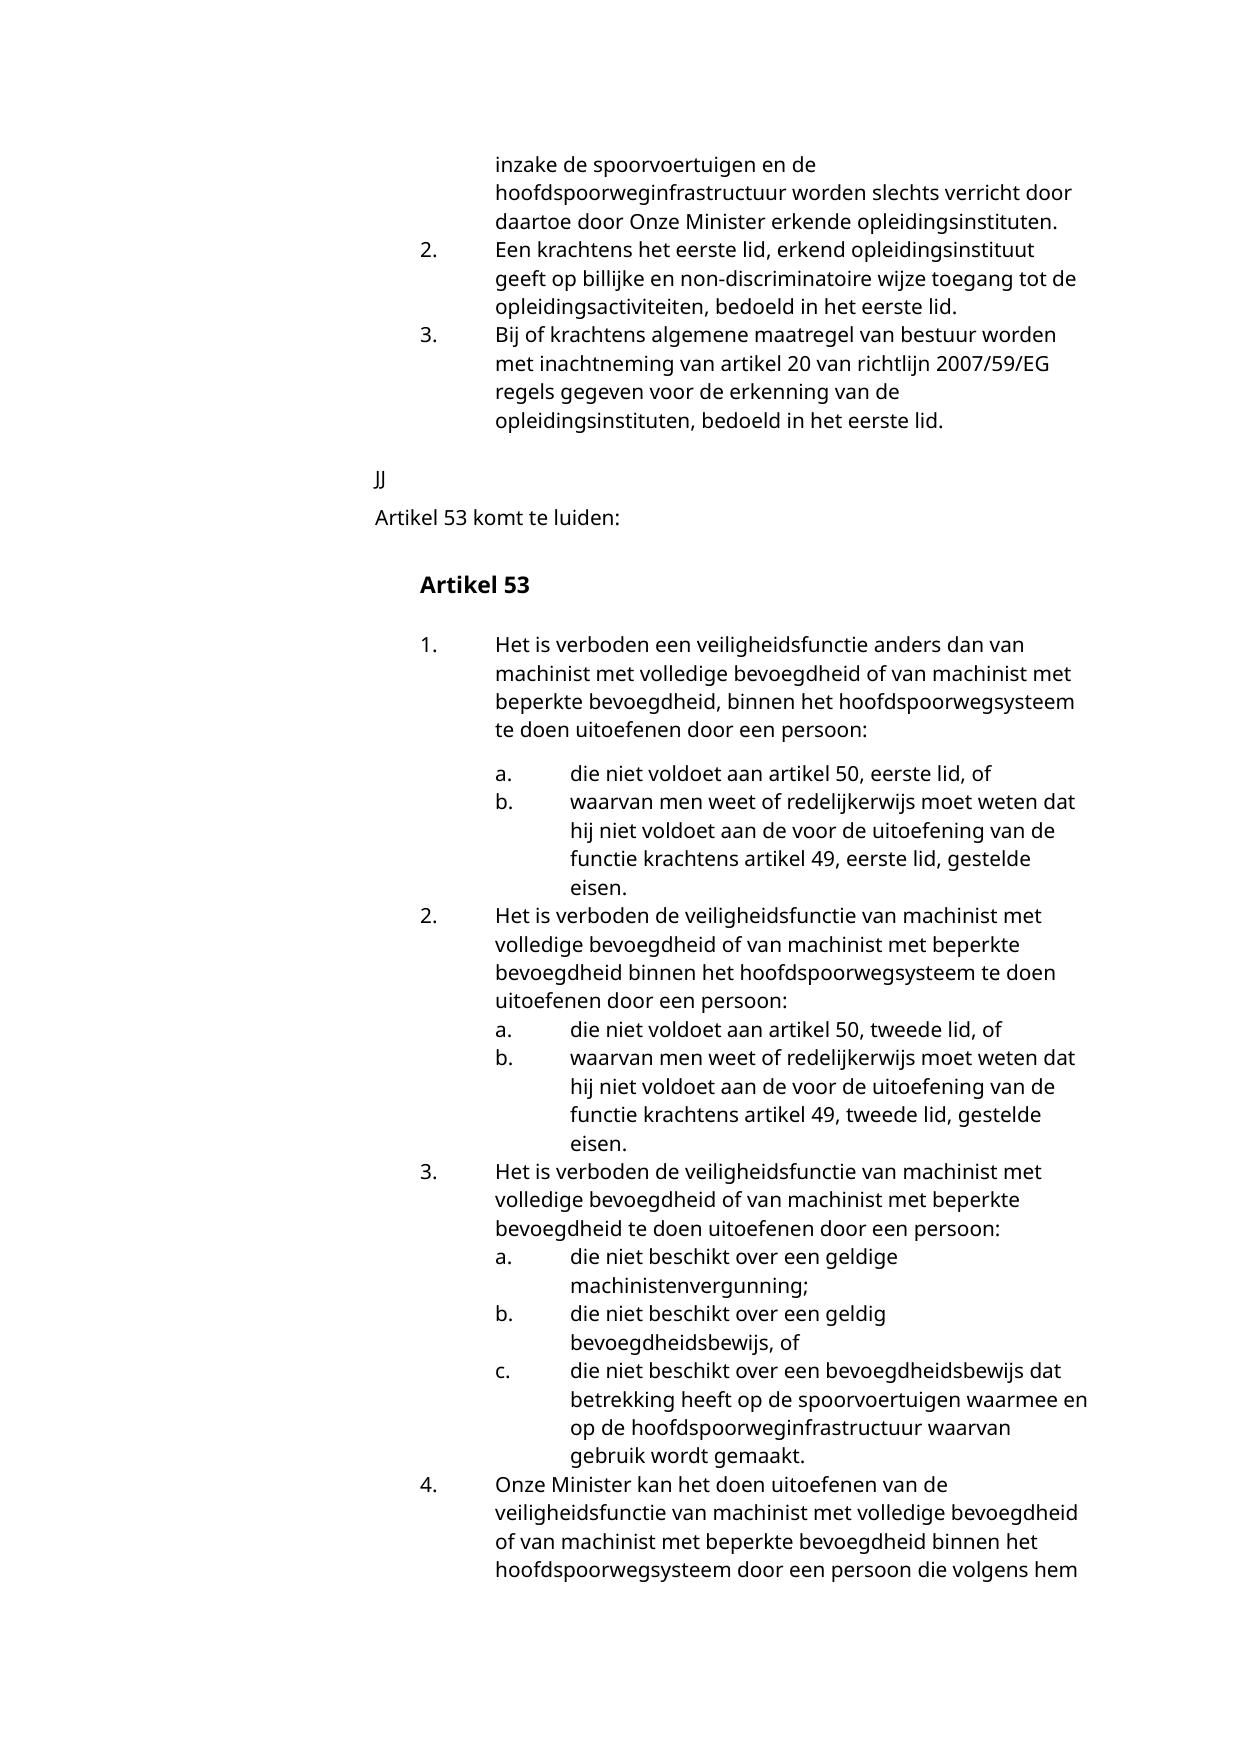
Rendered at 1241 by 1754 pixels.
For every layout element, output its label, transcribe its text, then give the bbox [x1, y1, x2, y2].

list die niet beschikt over een bevoegdheidsbewijs dat betrekking heeft op de spoorvoertuigen waarmee en op de hoofdspoorweginfrastructuur waarvan gebruik wordt gemaakt. [495, 1356, 1090, 1470]
text Artikel 53 komt te luiden: [375, 503, 1090, 532]
list waarvan men weet of redelijkerwijs moet weten dat hij niet voldoet aan de voor de uitoefening van de functie krachtens artikel 49, eerste lid, gestelde eisen. [495, 787, 1090, 901]
text JJ [375, 464, 1090, 491]
list Onze Minister kan het doen uitoefenen van de veiligheidsfunctie van machinist met volledige bevoegdheid of van machinist met beperkte bevoegdheid binnen het hoofdspoorwegsysteem door een persoon die volgens hem [420, 1470, 1090, 1584]
list die niet voldoet aan artikel 50, tweede lid, of [495, 1015, 1090, 1043]
list die niet beschikt over een geldige machinistenvergunning; [495, 1242, 1090, 1299]
list inzake de spoorvoertuigen en de hoofdspoorweginfrastructuur worden slechts verricht door daartoe door Onze Minister erkende opleidingsinstituten. [420, 150, 1090, 235]
list Het is verboden een veiligheidsfunctie anders dan van machinist met volledige bevoegdheid of van machinist met beperkte bevoegdheid, binnen het hoofdspoorwegsysteem te doen uitoefenen door een persoon: [420, 630, 1090, 744]
list Het is verboden de veiligheidsfunctie van machinist met volledige bevoegdheid of van machinist met beperkte bevoegdheid binnen het hoofdspoorwegsysteem te doen uitoefenen door een persoon: [420, 901, 1090, 1015]
list die niet beschikt over een geldig bevoegdheidsbewijs, of [495, 1299, 1090, 1356]
subtitle Artikel 53 [420, 569, 1090, 600]
list Bij of krachtens algemene maatregel van bestuur worden met inachtneming van artikel 20 van richtlijn 2007/59/EG regels gegeven voor de erkenning van de opleidingsinstituten, bedoeld in het eerste lid. [420, 321, 1090, 434]
list Een krachtens het eerste lid, erkend opleidingsinstituut geeft op billijke en non-discriminatoire wijze toegang tot de opleidingsactiviteiten, bedoeld in het eerste lid. [420, 235, 1090, 321]
list Het is verboden de veiligheidsfunctie van machinist met volledige bevoegdheid of van machinist met beperkte bevoegdheid te doen uitoefenen door een persoon: [420, 1157, 1090, 1242]
list waarvan men weet of redelijkerwijs moet weten dat hij niet voldoet aan de voor de uitoefening van de functie krachtens artikel 49, tweede lid, gestelde eisen. [495, 1043, 1090, 1157]
list die niet voldoet aan artikel 50, eerste lid, of [495, 759, 1090, 787]
